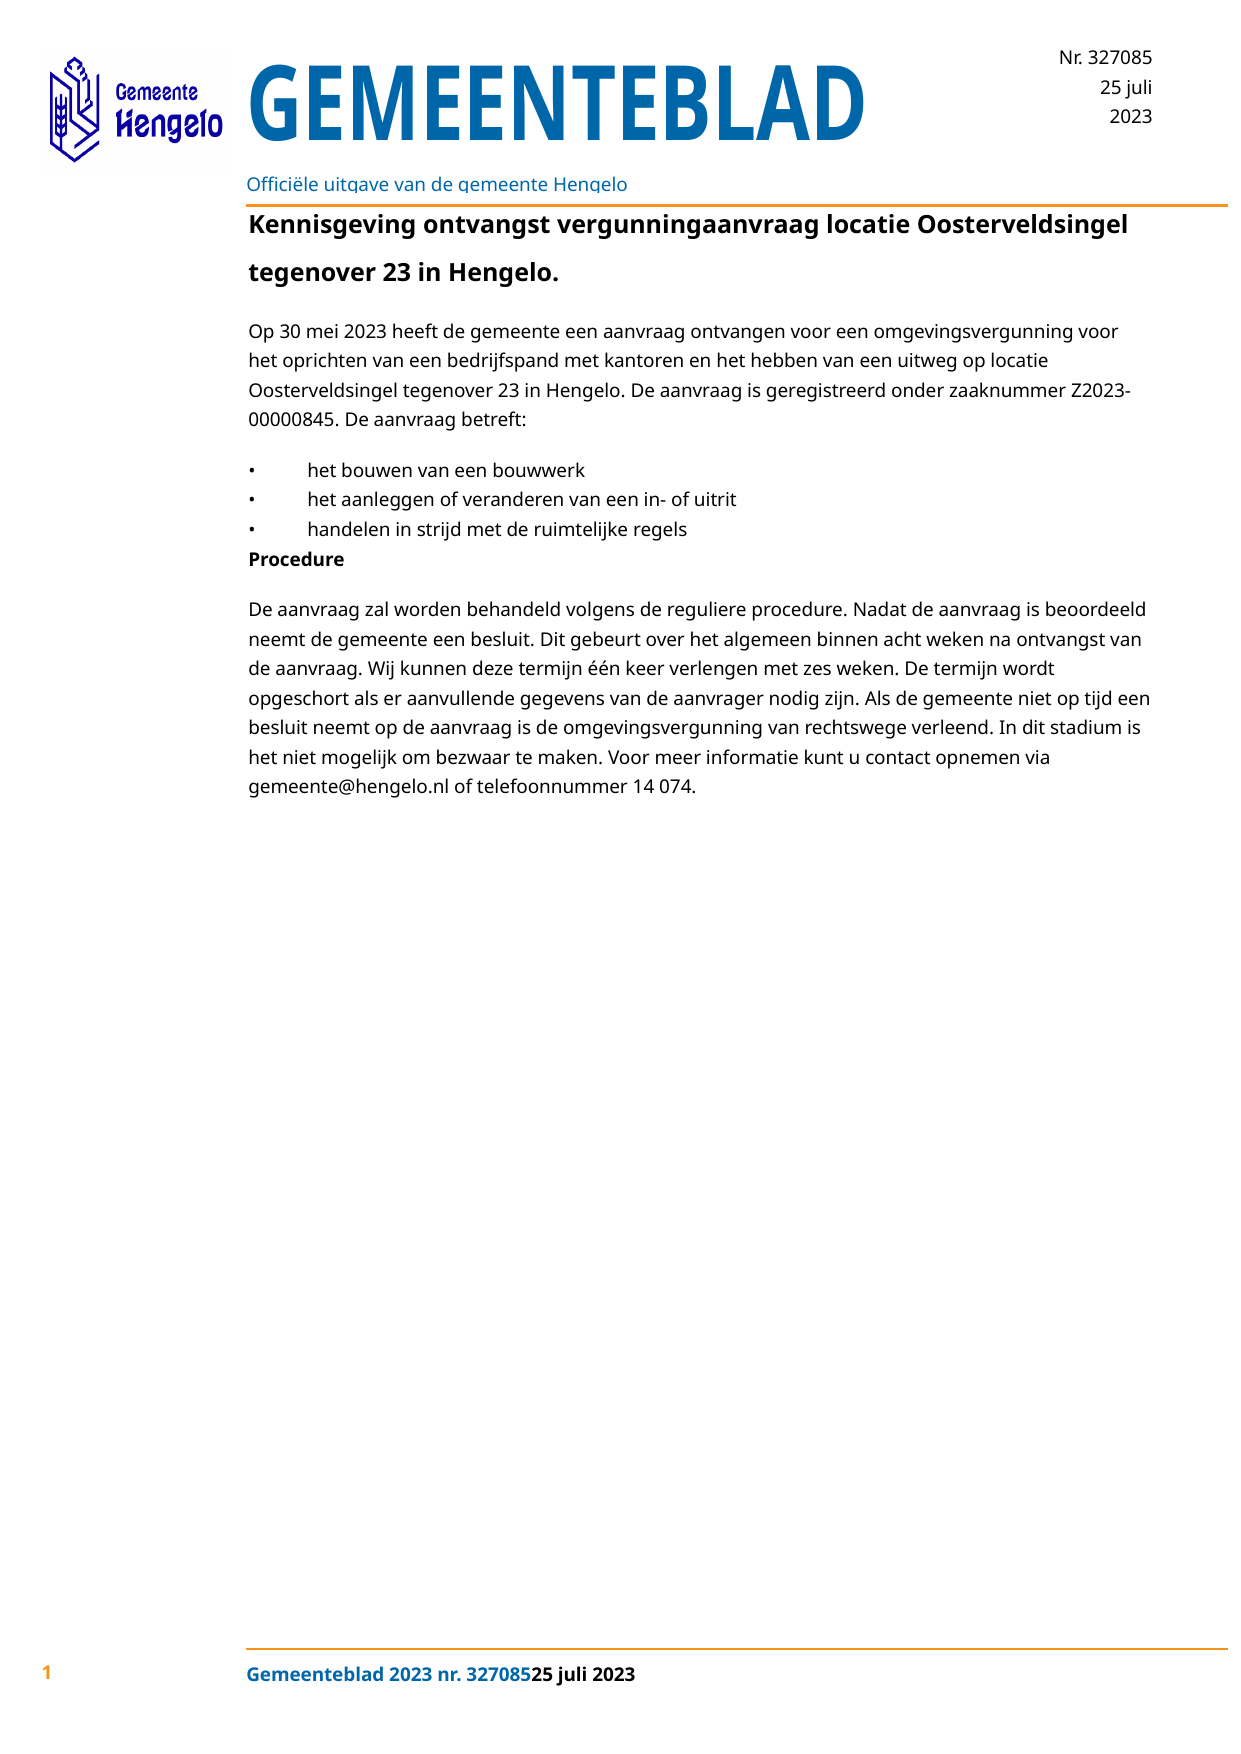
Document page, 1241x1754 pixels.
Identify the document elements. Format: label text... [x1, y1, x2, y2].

text De aanvraag zal worden behandeld volgens de reguliere procedure. Nadat de aanvraag is beoordeeld neemt de gemeente een besluit. Dit gebeurt over het algemeen binnen acht weken na ontvangst van de aanvraag. Wij kunnen deze termijn één keer verlengen met zes weken. De termijn wordt opgeschort als er aanvullende gegevens van de aanvrager nodig zijn. Als de gemeente niet op tijd een besluit neemt op de aanvraag is de omgevingsvergunning van rechtswege verleend. In dit stadium is het niet mogelijk om bezwaar te maken. Voor meer informatie kunt u contact opnemen via gemeente@hengelo.nl of telefoonnummer 14 074. [248, 596, 1152, 799]
list het aanleggen of veranderen van een in- of uitrit [248, 487, 1152, 512]
text Op 30 mei 2023 heeft de gemeente een aanvraag ontvangen voor een omgevingsvergunning voor het oprichten van een bedrijfspand met kantoren en het hebben van een uitweg op locatie Oosterveldsingel tegenover 23 in Hengelo. De aanvraag is geregistreerd onder zaaknummer Z2023-00000845. De aanvraag betreft: [248, 318, 1152, 432]
list het bouwen van een bouwwerk [248, 457, 1152, 483]
picture [41, 47, 231, 172]
text Kennisgeving ontvangst vergunningaanvraag locatie Oosterveldsingel tegenover 23 in Hengelo. [248, 207, 1152, 288]
list handelen in strijd met de ruimtelijke regels [248, 516, 1152, 542]
text Procedure [248, 546, 1152, 572]
